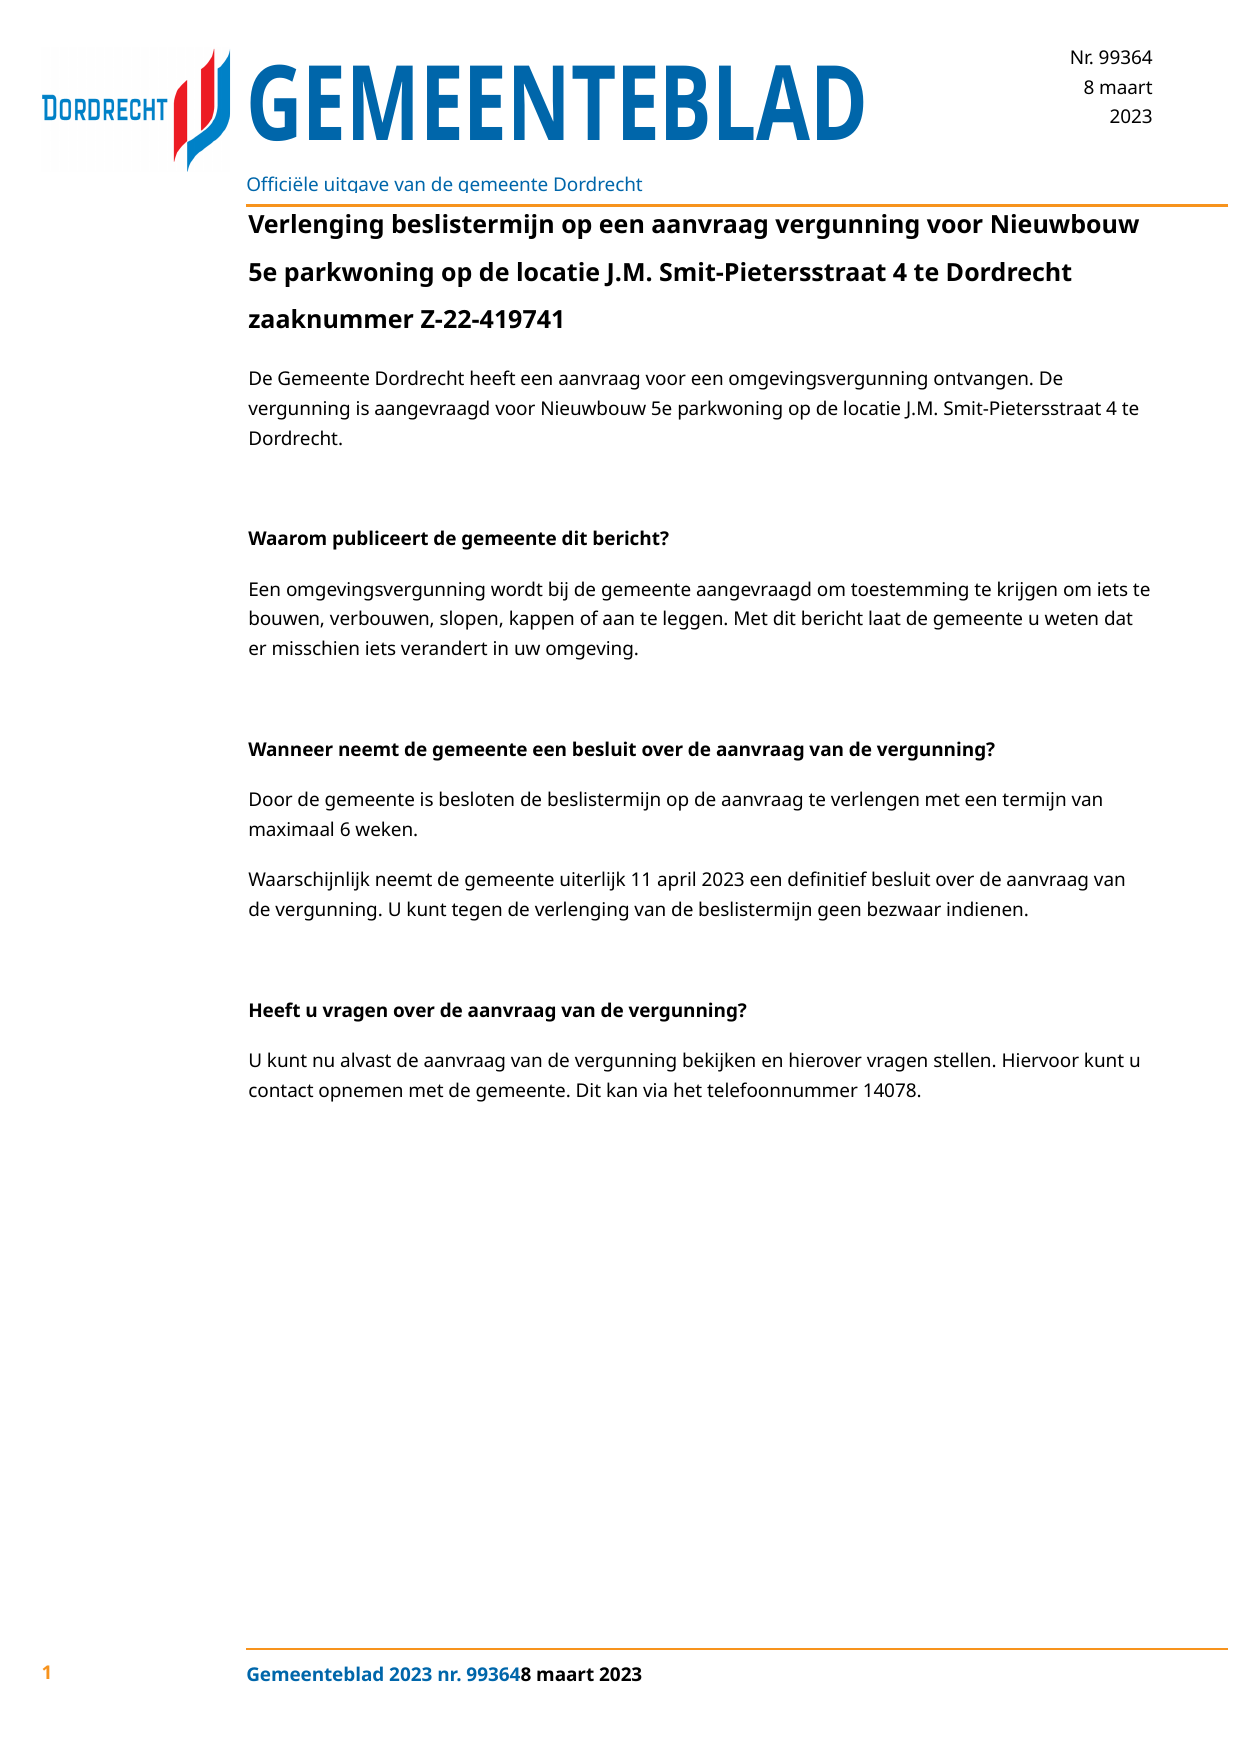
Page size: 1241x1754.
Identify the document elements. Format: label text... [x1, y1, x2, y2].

text Wanneer neemt de gemeente een besluit over de aanvraag van de vergunning? [248, 736, 1152, 762]
text Een omgevingsvergunning wordt bij de gemeente aangevraagd om toestemming te krijgen om iets te bouwen, verbouwen, slopen, kappen of aan te leggen. Met dit bericht laat de gemeente u weten dat er misschien iets verandert in uw omgeving. [248, 576, 1152, 661]
text Door de gemeente is besloten de beslistermijn op de aanvraag te verlengen met een termijn van maximaal 6 weken. [248, 786, 1152, 842]
text Waarschijnlijk neemt de gemeente uiterlijk 11 april 2023 een definitief besluit over de aanvraag van de vergunning. U kunt tegen de verlenging van de beslistermijn geen bezwaar indienen. [248, 866, 1152, 922]
text De Gemeente Dordrecht heeft een aanvraag voor een omgevingsvergunning ontvangen. De vergunning is aangevraagd voor Nieuwbouw 5e parkwoning op de locatie J.M. Smit-Pietersstraat 4 te Dordrecht. [248, 366, 1152, 450]
text U kunt nu alvast de aanvraag van de vergunning bekijken en hierover vragen stellen. Hiervoor kunt u contact opnemen met de gemeente. Dit kan via het telefoonnummer 14078. [248, 1047, 1152, 1102]
text Verlenging beslistermijn op een aanvraag vergunning voor Nieuwbouw 5e parkwoning op de locatie J.M. Smit-Pietersstraat 4 te Dordrecht zaaknummer Z-22-419741 [248, 207, 1152, 336]
text Waarom publiceert de gemeente dit bericht? [248, 526, 1152, 551]
text Heeft u vragen over de aanvraag van de vergunning? [248, 997, 1152, 1022]
picture [41, 47, 231, 172]
